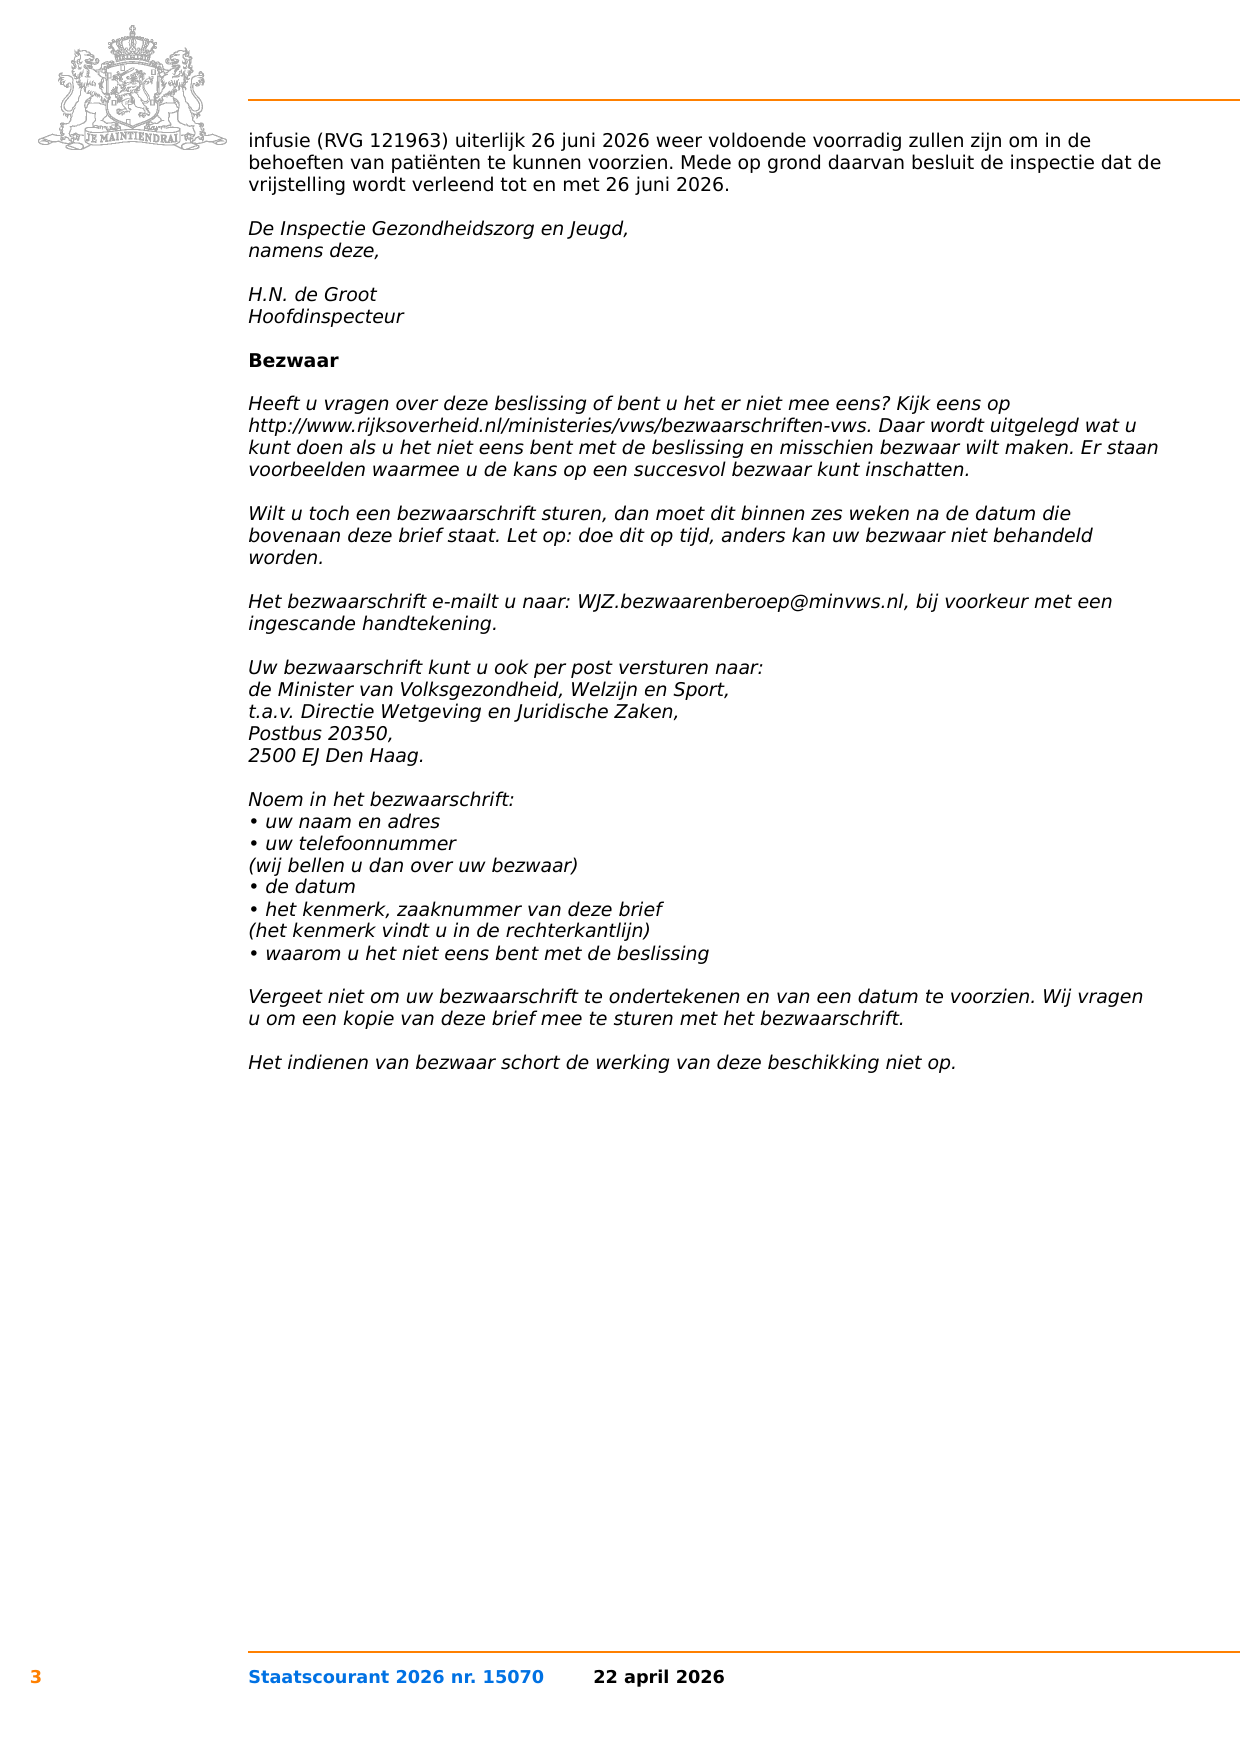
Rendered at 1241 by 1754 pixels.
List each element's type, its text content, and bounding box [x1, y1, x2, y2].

text Postbus 20350, [248, 723, 1163, 745]
text de Minister van Volksgezondheid, Welzijn en Sport, [248, 679, 1163, 701]
text • uw naam en adres [248, 811, 1163, 832]
text • waarom u het niet eens bent met de beslissing [248, 942, 1163, 964]
text Noem in het bezwaarschrift: [248, 788, 1163, 811]
text (het kenmerk vindt u in de rechterkantlijn) [248, 920, 1163, 942]
text • uw telefoonnummer [248, 832, 1163, 854]
text Uw bezwaarschrift kunt u ook per post versturen naar: [248, 657, 1163, 679]
text infusie (RVG 121963) uiterlijk 26 juni 2026 weer voldoende voorradig zullen zijn om in de behoeften van patiënten te kunnen voorzien. Mede op grond daarvan besluit de inspectie dat de vrijstelling wordt verleend tot en met 26 juni 2026. [248, 130, 1163, 196]
text • het kenmerk, zaaknummer van deze brief [248, 898, 1163, 920]
text De Inspectie Gezondheidszorg en Jeugd, namens deze, H.N. de Groot Hoofdinspecteur [248, 218, 1163, 328]
text 2500 EJ Den Haag. [248, 745, 1163, 767]
text Bezwaar [248, 349, 1163, 371]
text (wij bellen u dan over uw bezwaar) [248, 854, 1163, 876]
picture [38, 25, 227, 150]
text Vergeet niet om uw bezwaarschrift te ondertekenen en van een datum te voorzien. Wij vragen u om een kopie van deze brief mee te sturen met het bezwaarschrift. [248, 986, 1163, 1030]
text Heeft u vragen over deze beslissing of bent u het er niet mee eens? Kijk eens op http://www.rijksoverheid.nl/ministeries/vws/bezwaarschriften-vws. Daar wordt uitgelegd wat u kunt doen als u het niet eens bent met de beslissing en misschien bezwaar wilt maken. Er staan voorbeelden waarmee u de kans op een succesvol bezwaar kunt inschatten. [248, 393, 1163, 481]
text • de datum [248, 876, 1163, 898]
text t.a.v. Directie Wetgeving en Juridische Zaken, [248, 701, 1163, 723]
text Het bezwaarschrift e-mailt u naar: WJZ.bezwaarenberoep@minvws.nl, bij voorkeur met een ingescande handtekening. [248, 591, 1163, 635]
text Wilt u toch een bezwaarschrift sturen, dan moet dit binnen zes weken na de datum die bovenaan deze brief staat. Let op: doe dit op tijd, anders kan uw bezwaar niet behandeld worden. [248, 503, 1163, 569]
text Het indienen van bezwaar schort de werking van deze beschikking niet op. [248, 1052, 1163, 1074]
